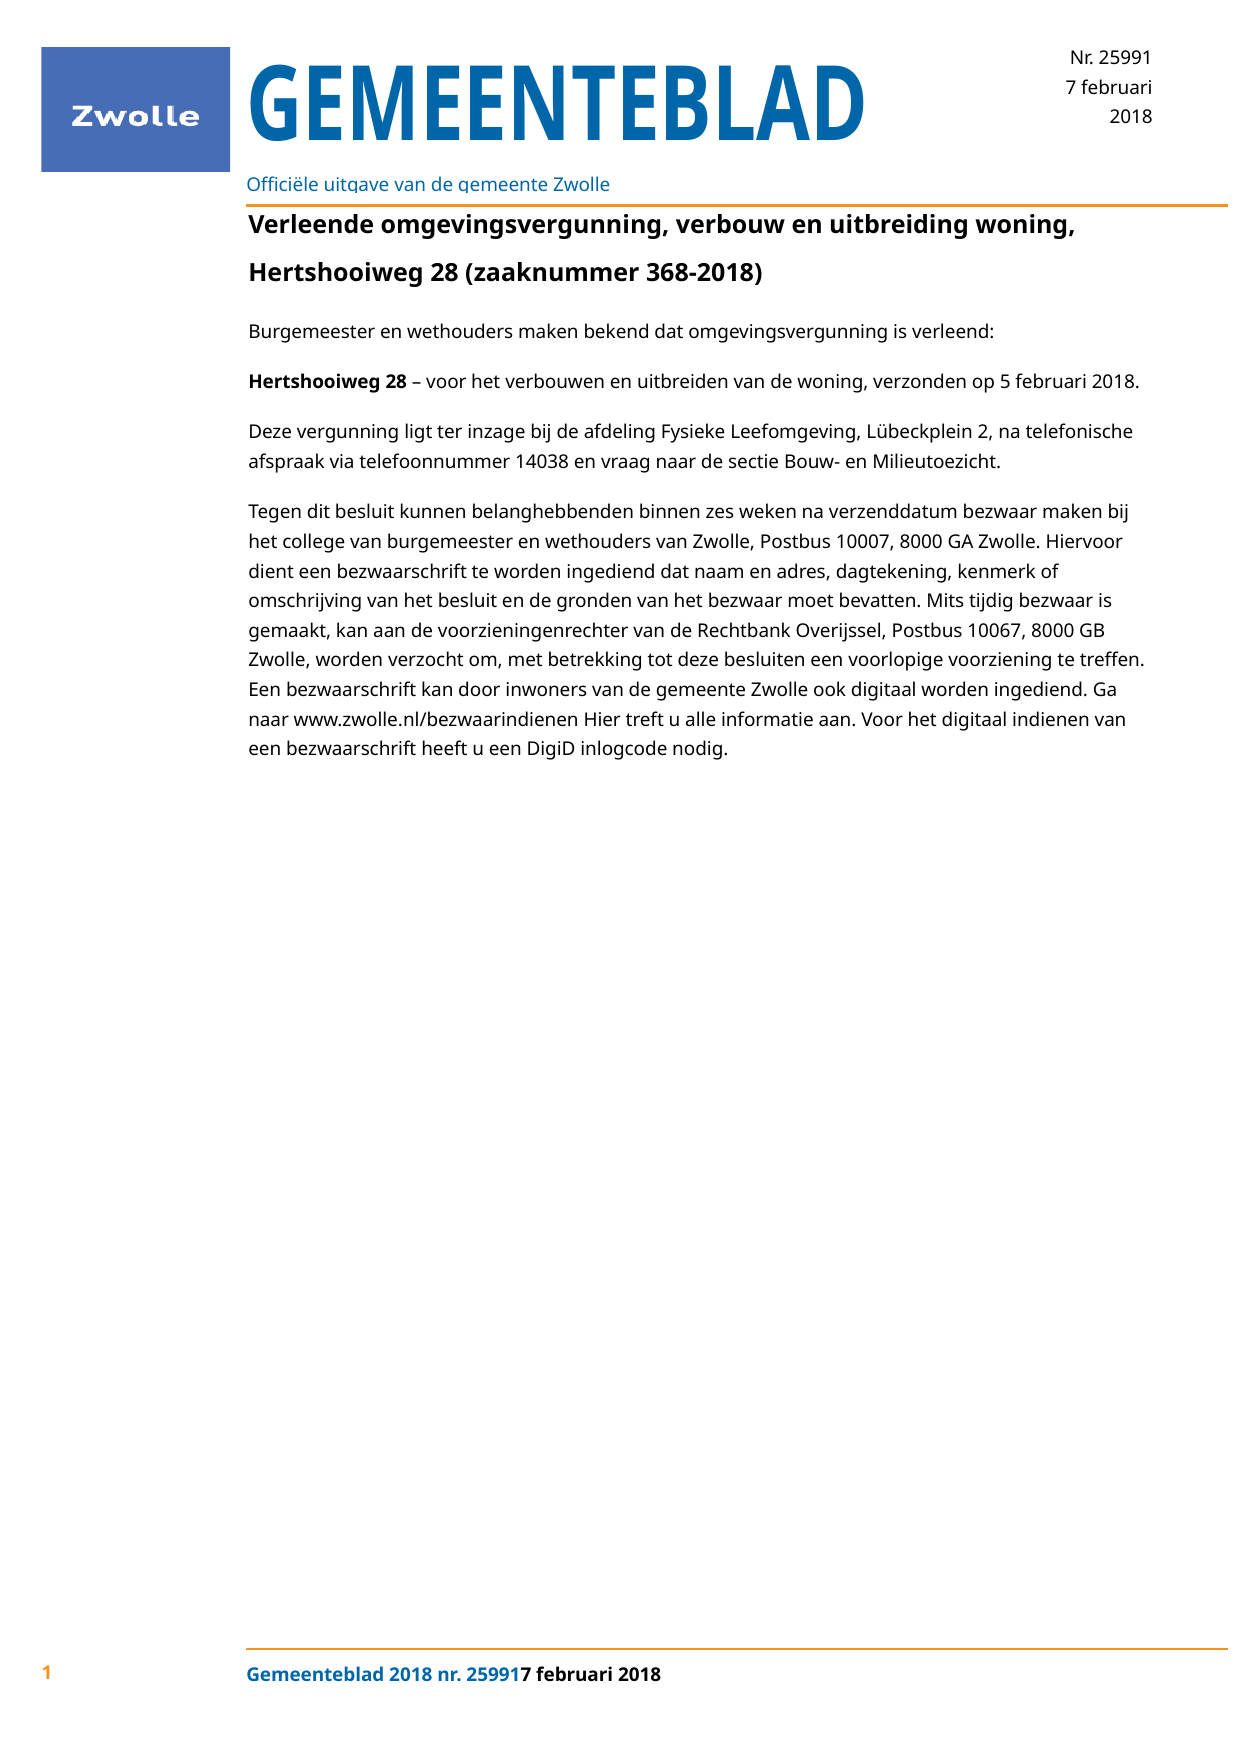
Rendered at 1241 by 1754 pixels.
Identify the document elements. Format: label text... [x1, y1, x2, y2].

picture [41, 47, 231, 172]
text Verleende omgevingsvergunning, verbouw en uitbreiding woning, Hertshooiweg 28 (zaaknummer 368-2018) [248, 207, 1152, 288]
text Hertshooiweg 28 – voor het verbouwen en uitbreiden van de woning, verzonden op 5 februari 2018. [248, 368, 1152, 394]
text Tegen dit besluit kunnen belanghebbenden binnen zes weken na verzenddatum bezwaar maken bij het college van burgemeester en wethouders van Zwolle, Postbus 10007, 8000 GA Zwolle. Hiervoor dient een bezwaarschrift te worden ingediend dat naam en adres, dagtekening, kenmerk of omschrijving van het besluit en de gronden van het bezwaar moet bevatten. Mits tijdig bezwaar is gemaakt, kan aan de voorzieningenrechter van de Rechtbank Overijssel, Postbus 10067, 8000 GB Zwolle, worden verzocht om, met betrekking tot deze besluiten een voorlopige voorziening te treffen. Een bezwaarschrift kan door inwoners van de gemeente Zwolle ook digitaal worden ingediend. Ga naar www.zwolle.nl/bezwaarindienen Hier treft u alle informatie aan. Voor het digitaal indienen van een bezwaarschrift heeft u een DigiD inlogcode nodig. [248, 499, 1152, 761]
text Burgemeester en wethouders maken bekend dat omgevingsvergunning is verleend: [248, 318, 1152, 344]
text Deze vergunning ligt ter inzage bij de afdeling Fysieke Leefomgeving, Lübeckplein 2, na telefonische afspraak via telefoonnummer 14038 en vraag naar de sectie Bouw- en Milieutoezicht. [248, 419, 1152, 474]
